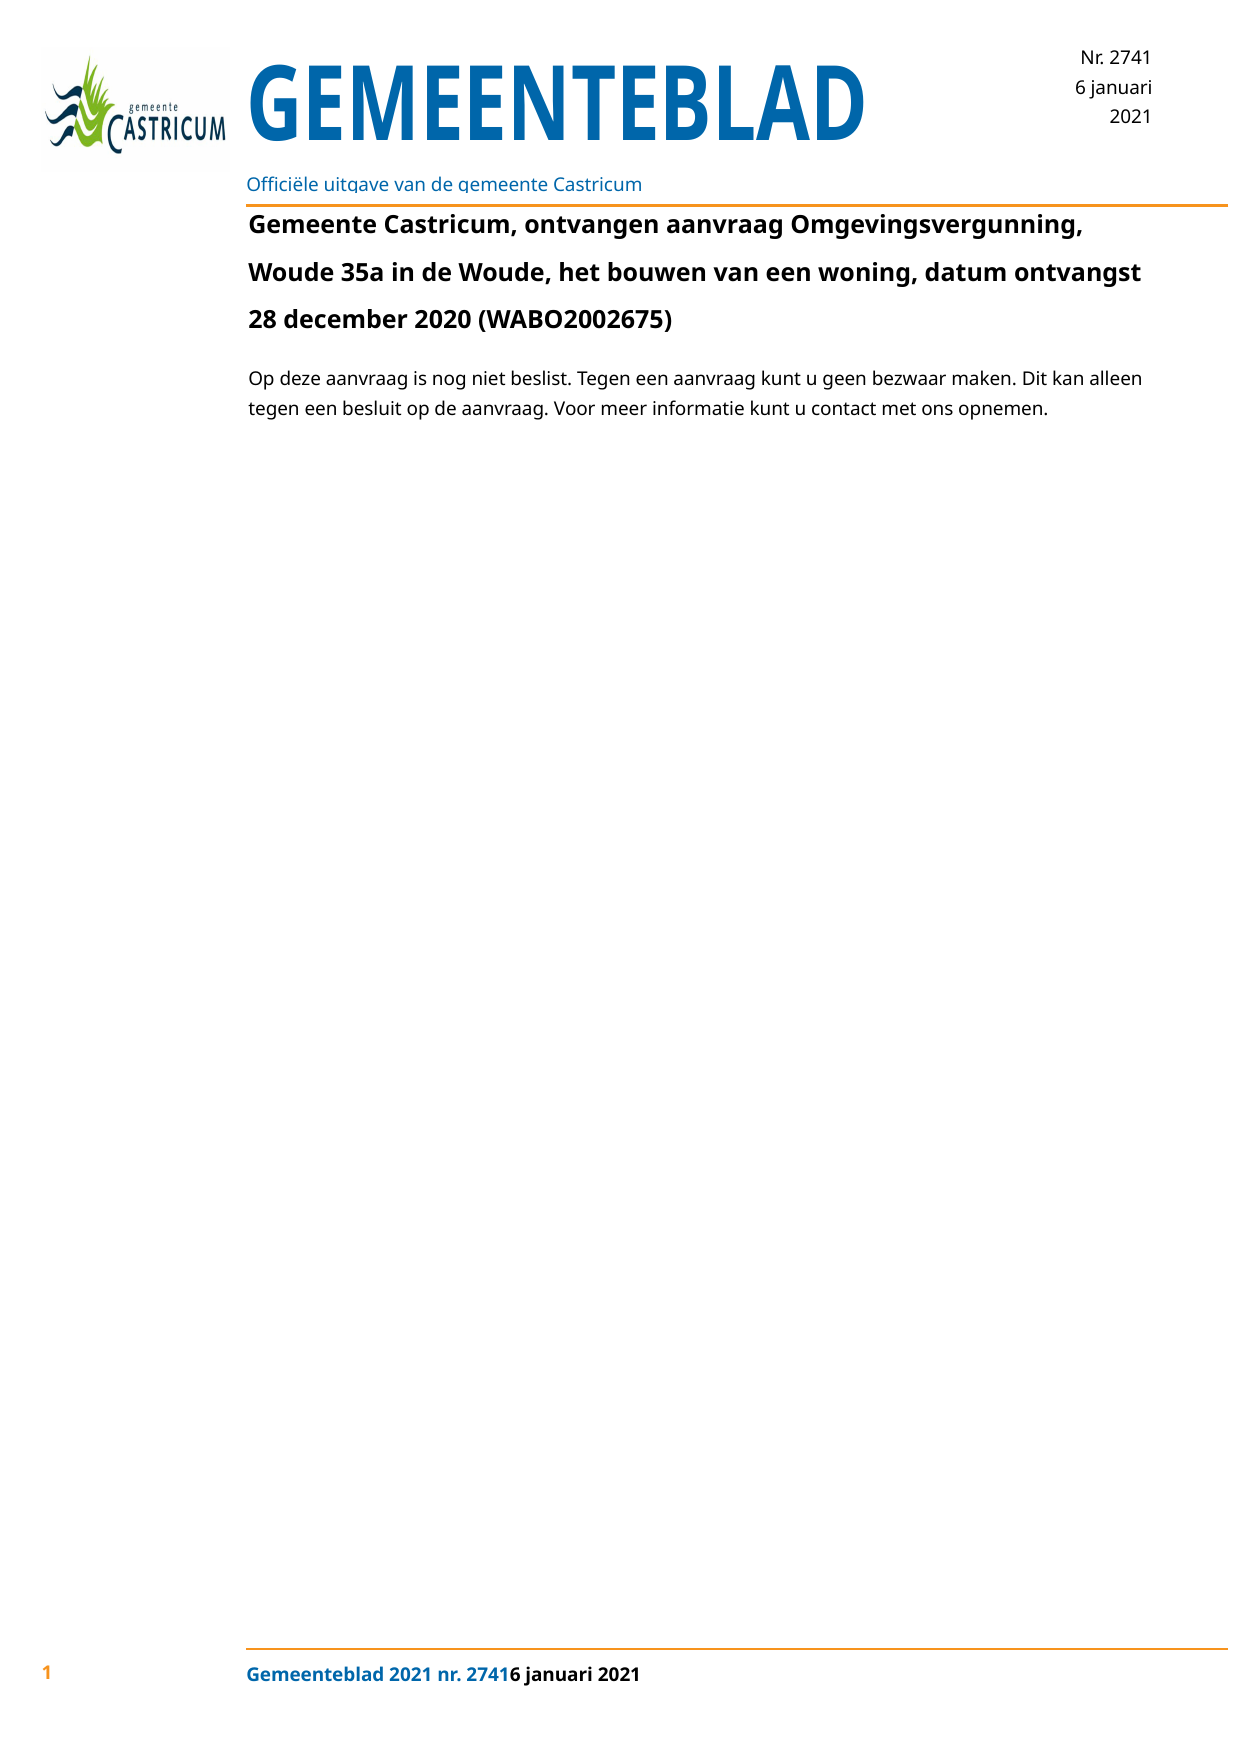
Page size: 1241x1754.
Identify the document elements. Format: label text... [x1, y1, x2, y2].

text Gemeente Castricum, ontvangen aanvraag Omgevingsvergunning, Woude 35a in de Woude, het bouwen van een woning, datum ontvangst 28 december 2020 (WABO2002675) [248, 207, 1152, 336]
text Op deze aanvraag is nog niet beslist. Tegen een aanvraag kunt u geen bezwaar maken. Dit kan alleen tegen een besluit op de aanvraag. Voor meer informatie kunt u contact met ons opnemen. [248, 366, 1152, 421]
picture [41, 47, 231, 172]
